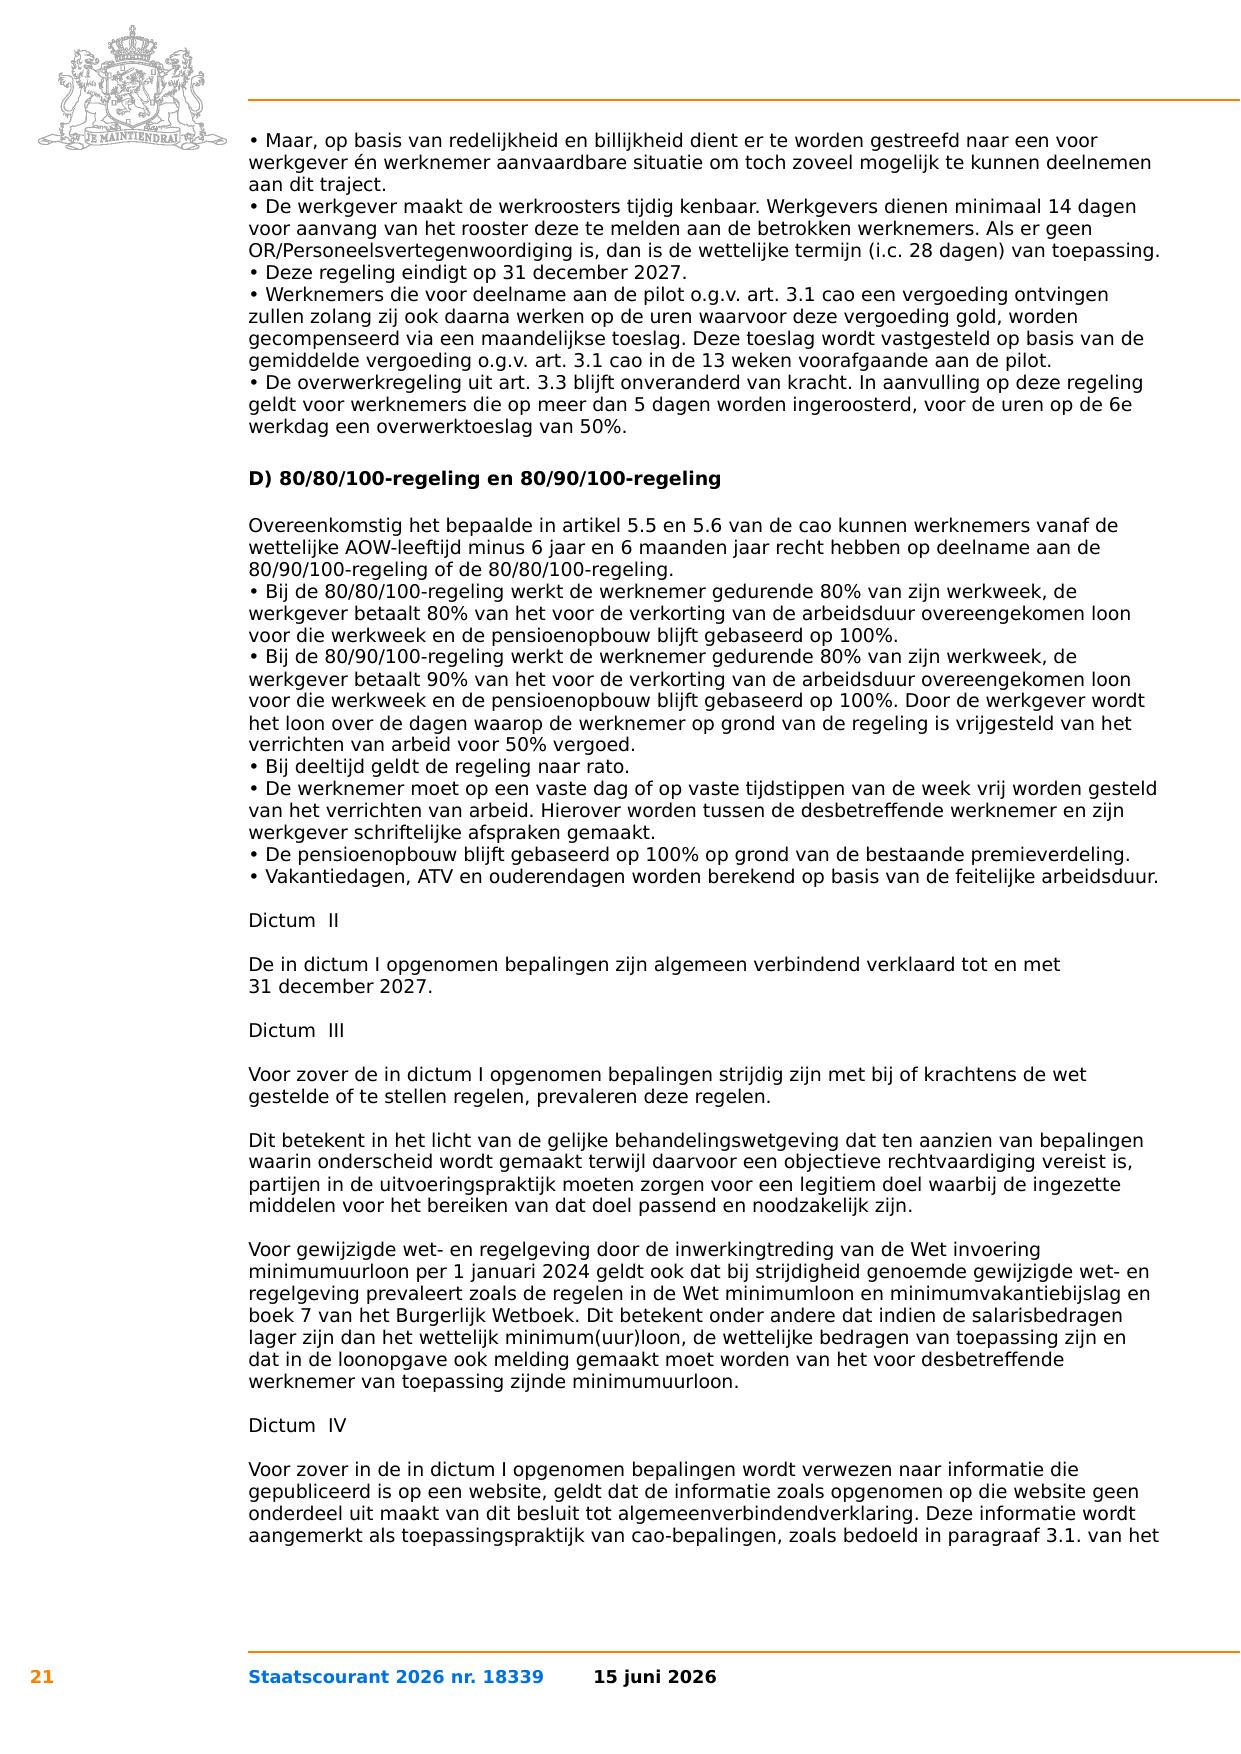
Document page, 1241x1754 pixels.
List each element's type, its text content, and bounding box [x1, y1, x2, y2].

text • Bij de 80/80/100-regeling werkt de werknemer gedurende 80% van zijn werkweek, de werkgever betaalt 80% van het voor de verkorting van de arbeidsduur overeengekomen loon voor die werkweek en de pensioenopbouw blijft gebaseerd op 100%. [248, 581, 1163, 646]
text • Bij deeltijd geldt de regeling naar rato. [248, 756, 1163, 778]
text Dictum IV [248, 1415, 1163, 1437]
text • De overwerkregeling uit art. 3.3 blijft onveranderd van kracht. In aanvulling op deze regeling geldt voor werknemers die op meer dan 5 dagen worden ingeroosterd, voor de uren op de 6e werkdag een overwerktoeslag van 50%. [248, 372, 1163, 438]
text Dit betekent in het licht van de gelijke behandelingswetgeving dat ten aanzien van bepalingen waarin onderscheid wordt gemaakt terwijl daarvoor een objectieve rechtvaardiging vereist is, partijen in de uitvoeringspraktijk moeten zorgen voor een legitiem doel waarbij de ingezette middelen voor het bereiken van dat doel passend en noodzakelijk zijn. [248, 1129, 1163, 1217]
text • Vakantiedagen, ATV en ouderendagen worden berekend op basis van de feitelijke arbeidsduur. [248, 866, 1163, 888]
text • Maar, op basis van redelijkheid en billijkheid dient er te worden gestreefd naar een voor werkgever én werknemer aanvaardbare situatie om toch zoveel mogelijk te kunnen deelnemen aan dit traject. [248, 130, 1163, 196]
text • Bij de 80/90/100-regeling werkt de werknemer gedurende 80% van zijn werkweek, de werkgever betaalt 90% van het voor de verkorting van de arbeidsduur overeengekomen loon voor die werkweek en de pensioenopbouw blijft gebaseerd op 100%. Door de werkgever wordt het loon over de dagen waarop de werknemer op grond van de regeling is vrijgesteld van het verrichten van arbeid voor 50% vergoed. [248, 646, 1163, 756]
subtitle D) 80/80/100-regeling en 80/90/100-regeling [248, 468, 1163, 489]
text Voor gewijzigde wet- en regelgeving door de inwerkingtreding van de Wet invoering minimumuurloon per 1 januari 2024 geldt ook dat bij strijdigheid genoemde gewijzigde wet- en regelgeving prevaleert zoals de regelen in de Wet minimumloon en minimumvakantiebijslag en boek 7 van het Burgerlijk Wetboek. Dit betekent onder andere dat indien de salarisbedragen lager zijn dan het wettelijk minimum(uur)loon, de wettelijke bedragen van toepassing zijn en dat in de loonopgave ook melding gemaakt moet worden van het voor desbetreffende werknemer van toepassing zijnde minimumuurloon. [248, 1239, 1163, 1393]
text Voor zover de in dictum I opgenomen bepalingen strijdig zijn met bij of krachtens de wet gestelde of te stellen regelen, prevaleren deze regelen. [248, 1064, 1163, 1108]
text Dictum III [248, 1020, 1163, 1042]
text Dictum II [248, 910, 1163, 932]
text • De werknemer moet op een vaste dag of op vaste tijdstippen van de week vrij worden gesteld van het verrichten van arbeid. Hierover worden tussen de desbetreffende werknemer en zijn werkgever schriftelijke afspraken gemaakt. [248, 778, 1163, 844]
picture [38, 25, 227, 150]
text • De werkgever maakt de werkroosters tijdig kenbaar. Werkgevers dienen minimaal 14 dagen voor aanvang van het rooster deze te melden aan de betrokken werknemers. Als er geen OR/Personeelsvertegenwoordiging is, dan is de wettelijke termijn (i.c. 28 dagen) van toepassing. [248, 196, 1163, 262]
text • Werknemers die voor deelname aan de pilot o.g.v. art. 3.1 cao een vergoeding ontvingen zullen zolang zij ook daarna werken op de uren waarvoor deze vergoeding gold, worden gecompenseerd via een maandelijkse toeslag. Deze toeslag wordt vastgesteld op basis van de gemiddelde vergoeding o.g.v. art. 3.1 cao in de 13 weken voorafgaande aan de pilot. [248, 284, 1163, 372]
text Overeenkomstig het bepaalde in artikel 5.5 en 5.6 van de cao kunnen werknemers vanaf de wettelijke AOW-leeftijd minus 6 jaar en 6 maanden jaar recht hebben op deelname aan de 80/90/100-regeling of de 80/80/100-regeling. [248, 514, 1163, 581]
text De in dictum I opgenomen bepalingen zijn algemeen verbindend verklaard tot en met 31 december 2027. [248, 954, 1163, 998]
text • De pensioenopbouw blijft gebaseerd op 100% op grond van de bestaande premieverdeling. [248, 844, 1163, 866]
text Voor zover in de in dictum I opgenomen bepalingen wordt verwezen naar informatie die gepubliceerd is op een website, geldt dat de informatie zoals opgenomen op die website geen onderdeel uit maakt van dit besluit tot algemeenverbindendverklaring. Deze informatie wordt aangemerkt als toepassingspraktijk van cao-bepalingen, zoals bedoeld in paragraaf 3.1. van het [248, 1459, 1163, 1547]
text • Deze regeling eindigt op 31 december 2027. [248, 262, 1163, 284]
